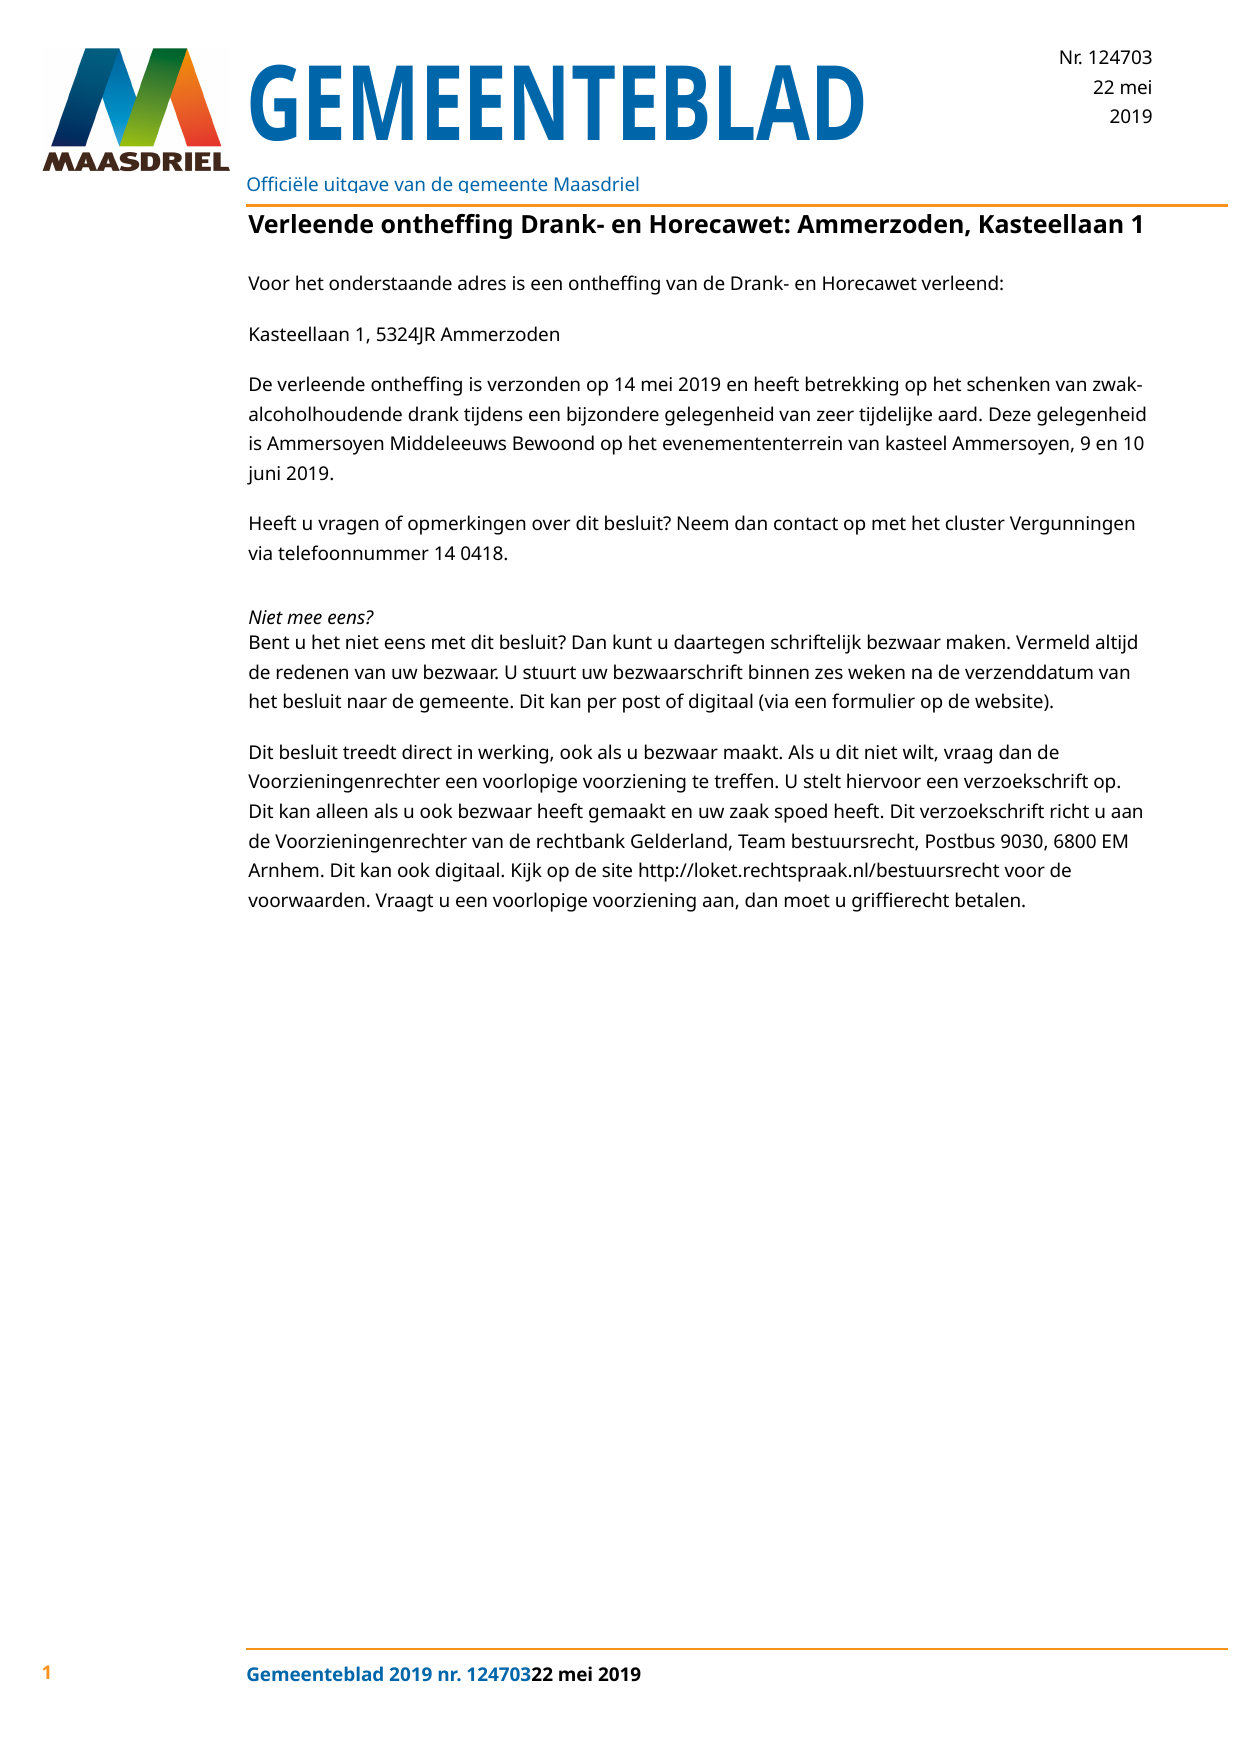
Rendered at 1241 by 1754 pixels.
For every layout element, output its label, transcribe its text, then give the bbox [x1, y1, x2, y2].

text Bent u het niet eens met dit besluit? Dan kunt u daartegen schriftelijk bezwaar maken. Vermeld altijd de redenen van uw bezwaar. U stuurt uw bezwaarschrift binnen zes weken na de verzenddatum van het besluit naar de gemeente. Dit kan per post of digitaal (via een formulier op de website). [248, 629, 1152, 714]
text Verleende ontheffing Drank- en Horecawet: Ammerzoden, Kasteellaan 1 [248, 207, 1152, 241]
text De verleende ontheffing is verzonden op 14 mei 2019 en heeft betrekking op het schenken van zwak-alcoholhoudende drank tijdens een bijzondere gelegenheid van zeer tijdelijke aard. Deze gelegenheid is Ammersoyen Middeleeuws Bewoond op het evenemententerrein van kasteel Ammersoyen, 9 en 10 juni 2019. [248, 371, 1152, 486]
text Niet mee eens? [248, 604, 1152, 629]
text Heeft u vragen of opmerkingen over dit besluit? Neem dan contact op met het cluster Vergunningen via telefoonnummer 14 0418. [248, 510, 1152, 566]
picture [41, 47, 231, 172]
text Voor het onderstaande adres is een ontheffing van de Drank- en Horecawet verleend: [248, 270, 1152, 296]
text Dit besluit treedt direct in werking, ook als u bezwaar maakt. Als u dit niet wilt, vraag dan de Voorzieningenrechter een voorlopige voorziening te treffen. U stelt hiervoor een verzoekschrift op. Dit kan alleen als u ook bezwaar heeft gemaakt en uw zaak spoed heeft. Dit verzoekschrift richt u aan de Voorzieningenrechter van de rechtbank Gelderland, Team bestuursrecht, Postbus 9030, 6800 EM Arnhem. Dit kan ook digitaal. Kijk op de site http://loket.rechtspraak.nl/bestuursrecht voor de voorwaarden. Vraagt u een voorlopige voorziening aan, dan moet u griffierecht betalen. [248, 739, 1152, 913]
text Kasteellaan 1, 5324JR Ammerzoden [248, 321, 1152, 346]
